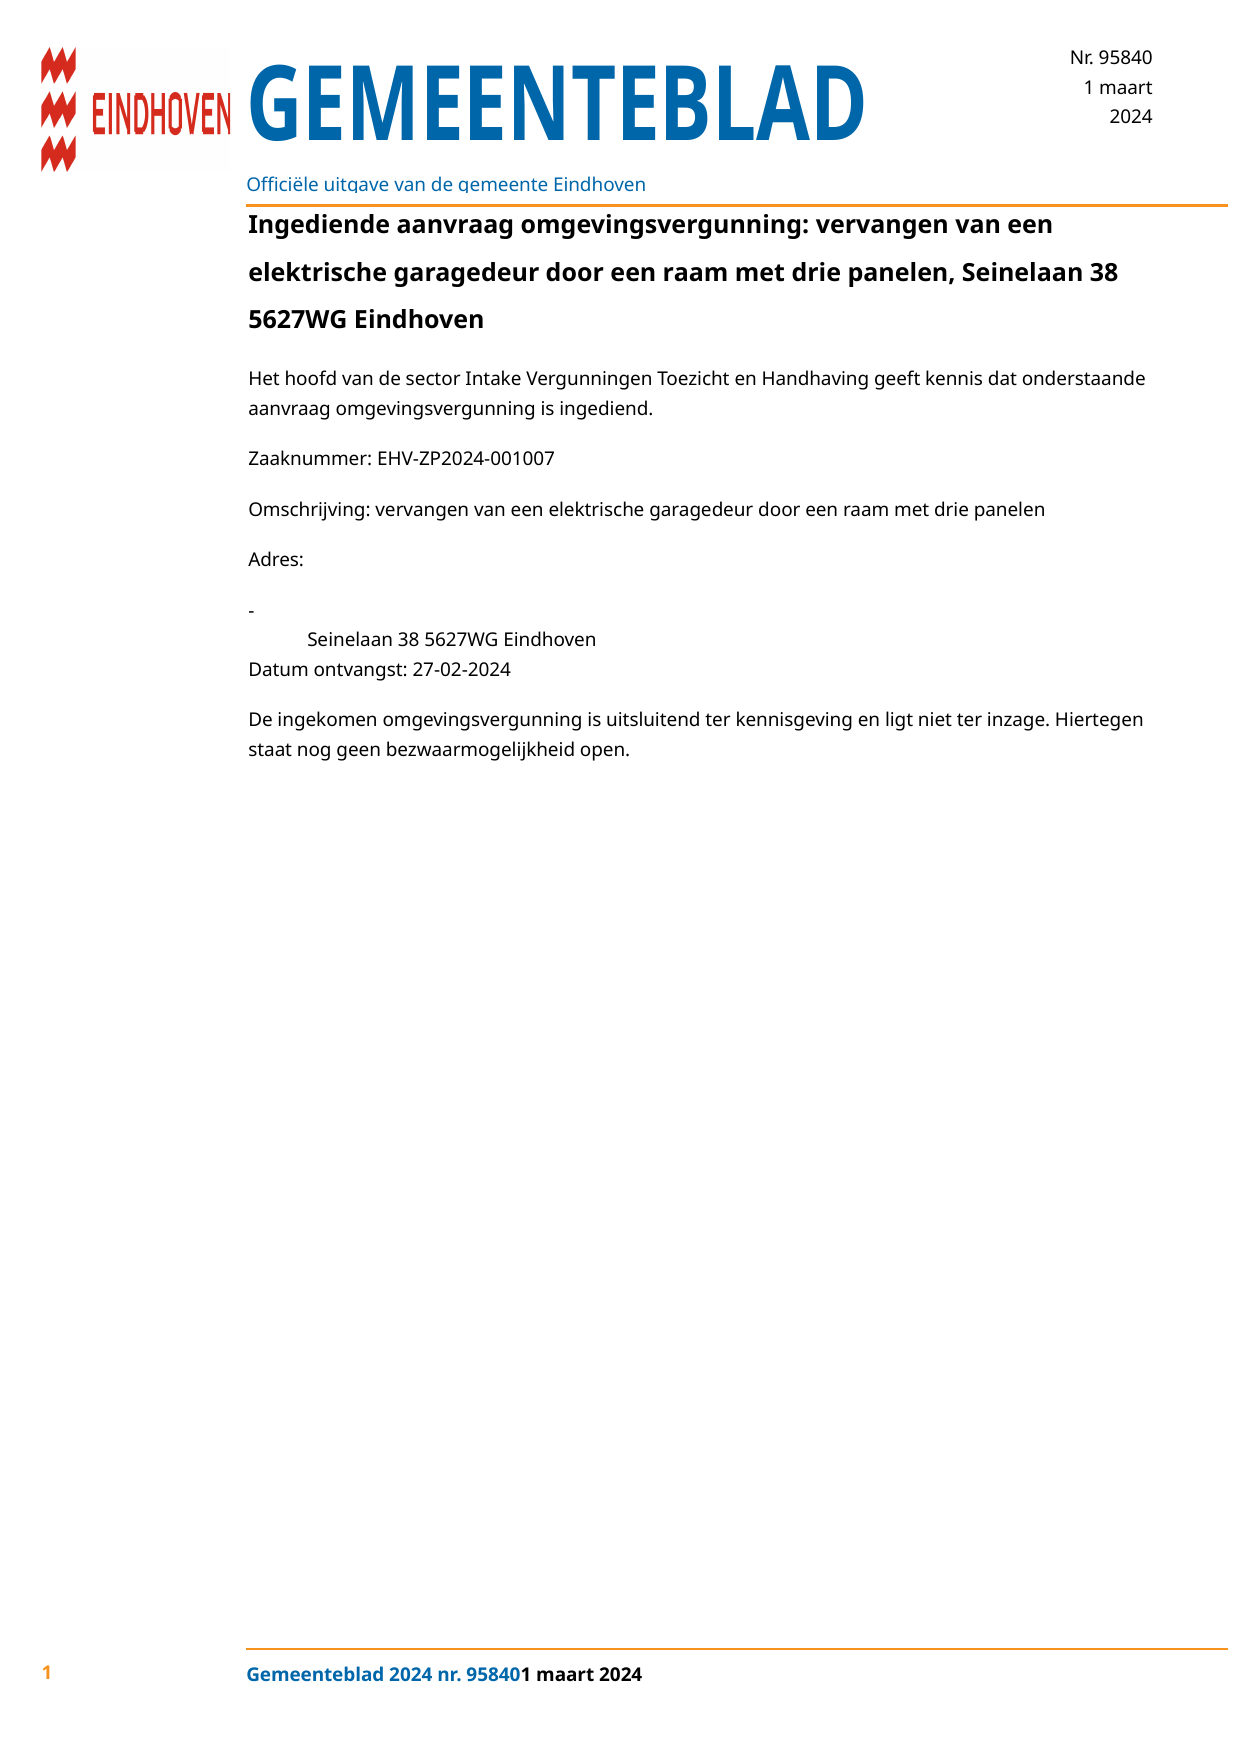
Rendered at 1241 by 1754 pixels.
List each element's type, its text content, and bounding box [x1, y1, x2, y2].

picture [41, 47, 231, 172]
text Omschrijving: vervangen van een elektrische garagedeur door een raam met drie panelen [248, 496, 1152, 522]
text Het hoofd van de sector Intake Vergunningen Toezicht en Handhaving geeft kennis dat onderstaande aanvraag omgevingsvergunning is ingediend. [248, 366, 1152, 421]
text Adres: [248, 546, 1152, 572]
text Datum ontvangst: 27-02-2024 [248, 656, 1152, 682]
text Ingediende aanvraag omgevingsvergunning: vervangen van een elektrische garagedeur door een raam met drie panelen, Seinelaan 38 5627WG Eindhoven [248, 207, 1152, 336]
text Zaaknummer: EHV-ZP2024-001007 [248, 446, 1152, 471]
text De ingekomen omgevingsvergunning is uitsluitend ter kennisgeving en ligt niet ter inzage. Hiertegen staat nog geen bezwaarmogelijkheid open. [248, 706, 1152, 762]
list Seinelaan 38 5627WG Eindhoven [248, 626, 1152, 652]
